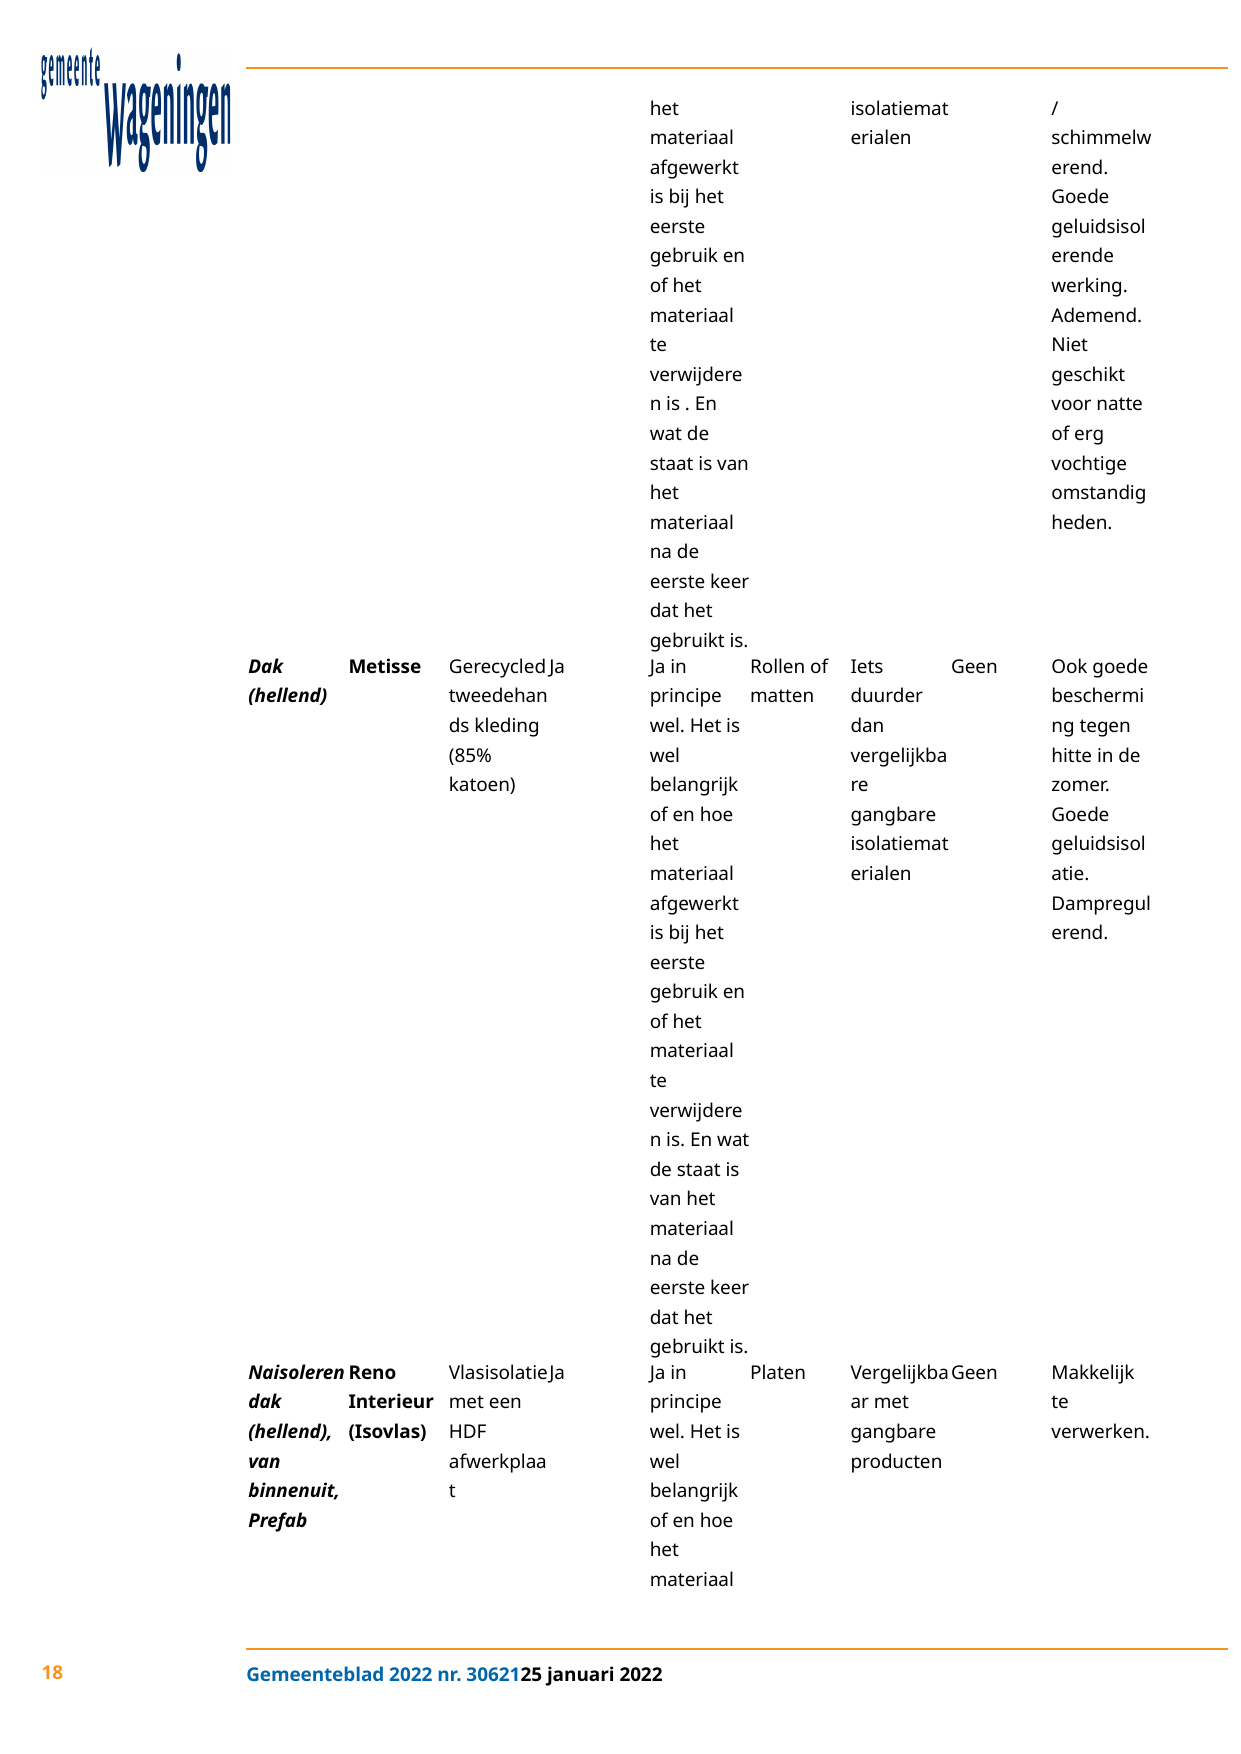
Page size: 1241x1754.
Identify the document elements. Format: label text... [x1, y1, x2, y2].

table_cell Dak (hellend) [248, 653, 348, 1359]
table_cell Ja in principe wel. Het is wel belangrijk of en hoe het materiaal afgewerkt is bij het eerste gebruik en of het materiaal te verwijderen is. En wat de staat is van het materiaal na de eerste keer dat het gebruikt is. [650, 653, 750, 1359]
table_cell Gerecycled tweedehands kleding (85% katoen) [449, 653, 549, 1359]
table_cell Ja in principe wel. Het is wel belangrijk of en hoe het materiaal [650, 1359, 750, 1592]
table_cell [348, 95, 449, 653]
table_cell Ook goede bescherming tegen hitte in de zomer. Goede geluidsisolatie. Dampregulerend. [1051, 653, 1152, 1359]
table_cell [750, 95, 850, 653]
table_cell Vlasisolatie met een HDF afwerkplaat [449, 1359, 549, 1592]
table_cell het materiaal afgewerkt is bij het eerste gebruik en of het materiaal te verwijderen is . En wat de staat is van het materiaal na de eerste keer dat het gebruikt is. [650, 95, 750, 653]
table_cell Metisse [348, 653, 449, 1359]
table_cell Rollen of matten [750, 653, 850, 1359]
table_cell Ja [549, 653, 649, 1359]
table_cell isolatiematerialen [850, 95, 951, 653]
table_cell [951, 95, 1051, 653]
table_cell Makkelijk te verwerken. [1051, 1359, 1152, 1592]
table_cell [248, 95, 348, 653]
table_cell [449, 95, 549, 653]
table_cell Vergelijkbaar met gangbare producten [850, 1359, 951, 1592]
table_cell Reno Interieur (Isovlas) [348, 1359, 449, 1592]
table_cell Naisoleren dak (hellend), van binnenuit, Prefab [248, 1359, 348, 1592]
picture [41, 47, 231, 172]
table_cell Ja [549, 1359, 649, 1592]
table_cell Geen [951, 653, 1051, 1359]
table_cell Platen [750, 1359, 850, 1592]
table_cell Iets duurder dan vergelijkbare gangbare isolatiematerialen [850, 653, 951, 1359]
table_cell [549, 95, 649, 653]
table_cell Geen [951, 1359, 1051, 1592]
table_cell / schimmelwerend. Goede geluidsisolerende werking. Ademend. Niet geschikt voor natte of erg vochtige omstandigheden. [1051, 95, 1152, 653]
